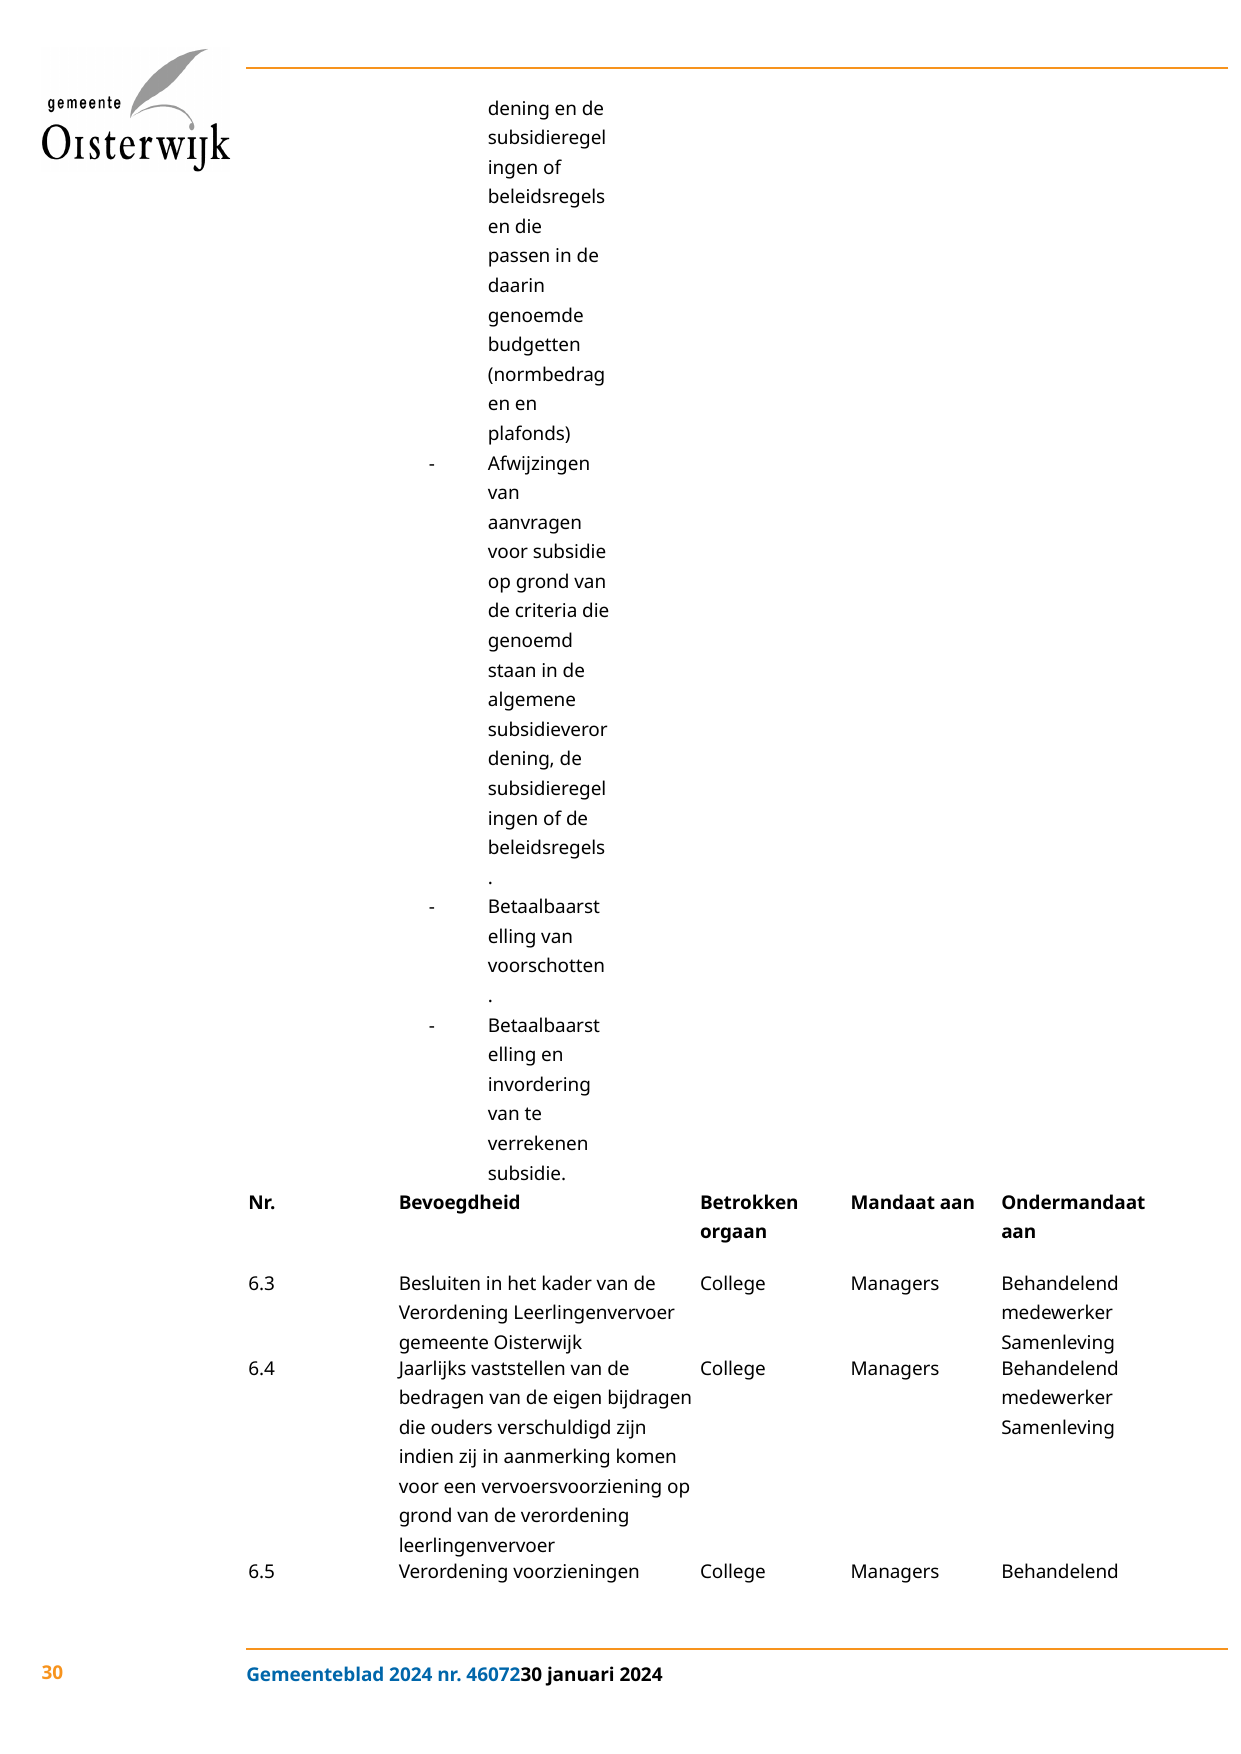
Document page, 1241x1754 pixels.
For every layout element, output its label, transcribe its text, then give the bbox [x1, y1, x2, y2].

table_cell 6.4 [248, 1355, 398, 1558]
table_header Betrokken orgaan [700, 1189, 850, 1244]
table_cell Behandelend [1001, 1558, 1152, 1584]
table_cell 6.5 [248, 1558, 398, 1584]
table_cell Besluiten in het kader van de Verordening Leerlingenvervoer gemeente Oisterwijk [399, 1270, 700, 1355]
table_cell Behandelend medewerker Samenleving [1001, 1355, 1152, 1558]
table_cell [248, 1244, 549, 1270]
table_cell [971, 95, 1152, 1186]
table_cell Managers [850, 1270, 1001, 1355]
table_cell 6.3 [248, 1270, 398, 1355]
table_cell dening en de subsidieregelingen of beleidsregels en die passen in de daarin genoemde budgetten (normbedragen en plafonds) Afwijzingen van aanvragen voor subsidie op grond van de criteria die genoemd staan in de algemene subsidieverordening, de subsidieregelingen of de beleidsregels. Betaalbaarstelling van voorschotten. Betaalbaarstelling en invordering van te verrekenen subsidie. [429, 95, 609, 1186]
table_cell [248, 95, 429, 1186]
table_cell College [700, 1270, 850, 1355]
picture [41, 47, 231, 172]
table_cell Managers [850, 1355, 1001, 1558]
table_header Ondermandaat aan [1001, 1189, 1152, 1244]
table_cell Managers [850, 1558, 1001, 1584]
table_cell [609, 95, 790, 1186]
table_cell Jaarlijks vaststellen van de bedragen van de eigen bijdragen die ouders verschuldigd zijn indien zij in aanmerking komen voor een vervoersvoorziening op grond van de verordening leerlingenvervoer [399, 1355, 700, 1558]
table_header Mandaat aan [850, 1189, 1001, 1244]
table_cell [790, 95, 971, 1186]
table_cell College [700, 1558, 850, 1584]
table_header Bevoegdheid [399, 1189, 700, 1244]
table_cell Behandelend medewerker Samenleving [1001, 1270, 1152, 1355]
table_header Nr. [248, 1189, 398, 1244]
table_cell College [700, 1355, 850, 1558]
table_cell [549, 1244, 1152, 1270]
table_cell Verordening voorzieningen [399, 1558, 700, 1584]
